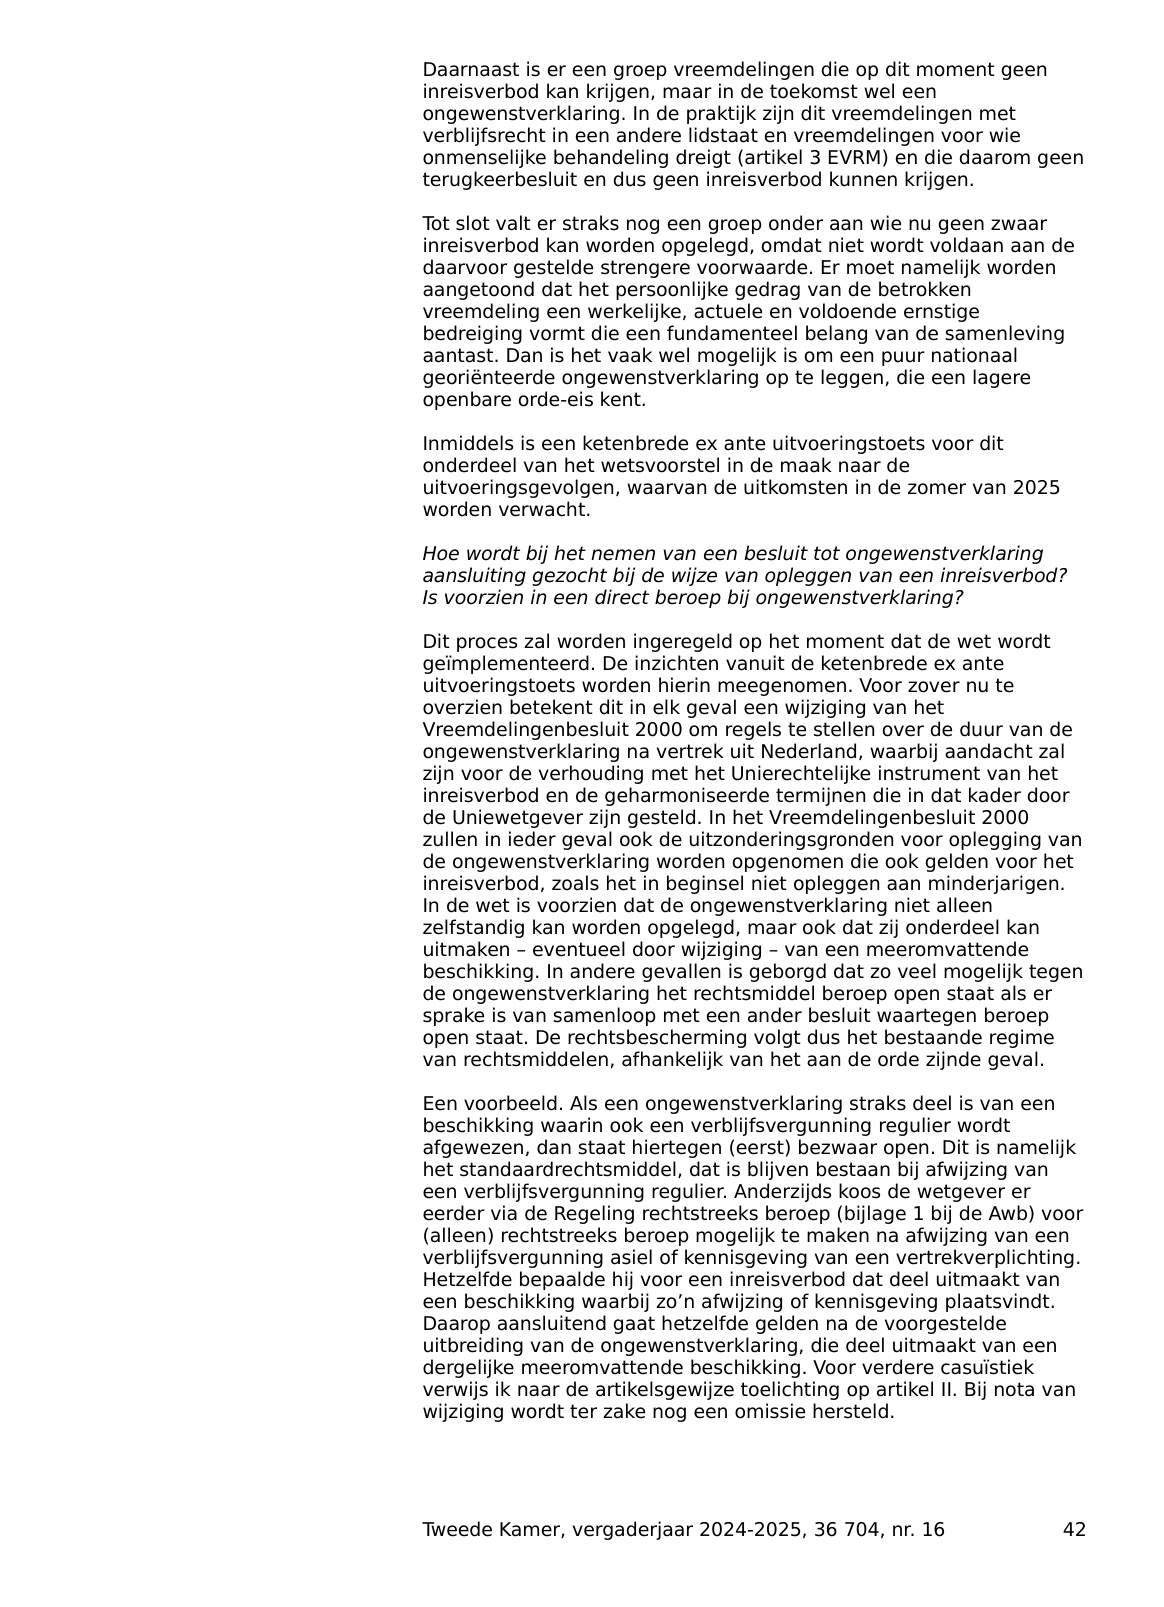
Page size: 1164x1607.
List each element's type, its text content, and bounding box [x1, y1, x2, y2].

text Hoe wordt bij het nemen van een besluit tot ongewenstverklaring aansluiting gezocht bij de wijze van opleggen van een inreisverbod? Is voorzien in een direct beroep bij ongewenstverklaring? [422, 543, 1087, 609]
text Dit proces zal worden ingeregeld op het moment dat de wet wordt geïmplementeerd. De inzichten vanuit de ketenbrede ex ante uitvoeringstoets worden hierin meegenomen. Voor zover nu te overzien betekent dit in elk geval een wijziging van het Vreemdelingenbesluit 2000 om regels te stellen over de duur van de ongewenstverklaring na vertrek uit Nederland, waarbij aandacht zal zijn voor de verhouding met het Unierechtelijke instrument van het inreisverbod en de geharmoniseerde termijnen die in dat kader door de Uniewetgever zijn gesteld. In het Vreemdelingenbesluit 2000 zullen in ieder geval ook de uitzonderingsgronden voor oplegging van de ongewenstverklaring worden opgenomen die ook gelden voor het inreisverbod, zoals het in beginsel niet opleggen aan minderjarigen. In de wet is voorzien dat de ongewenstverklaring niet alleen zelfstandig kan worden opgelegd, maar ook dat zij onderdeel kan uitmaken – eventueel door wijziging – van een meeromvattende beschikking. In andere gevallen is geborgd dat zo veel mogelijk tegen de ongewenstverklaring het rechtsmiddel beroep open staat als er sprake is van samenloop met een ander besluit waartegen beroep open staat. De rechtsbescherming volgt dus het bestaande regime van rechtsmiddelen, afhankelijk van het aan de orde zijnde geval. [422, 631, 1087, 1071]
text Een voorbeeld. Als een ongewenstverklaring straks deel is van een beschikking waarin ook een verblijfsvergunning regulier wordt afgewezen, dan staat hiertegen (eerst) bezwaar open. Dit is namelijk het standaardrechtsmiddel, dat is blijven bestaan bij afwijzing van een verblijfsvergunning regulier. Anderzijds koos de wetgever er eerder via de Regeling rechtstreeks beroep (bijlage 1 bij de Awb) voor (alleen) rechtstreeks beroep mogelijk te maken na afwijzing van een verblijfsvergunning asiel of kennisgeving van een vertrekverplichting. Hetzelfde bepaalde hij voor een inreisverbod dat deel uitmaakt van een beschikking waarbij zo’n afwijzing of kennisgeving plaatsvindt. Daarop aansluitend gaat hetzelfde gelden na de voorgestelde uitbreiding van de ongewenstverklaring, die deel uitmaakt van een dergelijke meeromvattende beschikking. Voor verdere casuïstiek verwijs ik naar de artikelsgewijze toelichting op artikel II. Bij nota van wijziging wordt ter zake nog een omissie hersteld. [422, 1093, 1087, 1423]
text Tot slot valt er straks nog een groep onder aan wie nu geen zwaar inreisverbod kan worden opgelegd, omdat niet wordt voldaan aan de daarvoor gestelde strengere voorwaarde. Er moet namelijk worden aangetoond dat het persoonlijke gedrag van de betrokken vreemdeling een werkelijke, actuele en voldoende ernstige bedreiging vormt die een fundamenteel belang van de samenleving aantast. Dan is het vaak wel mogelijk is om een puur nationaal georiënteerde ongewenstverklaring op te leggen, die een lagere openbare orde-eis kent. [422, 213, 1087, 411]
text Daarnaast is er een groep vreemdelingen die op dit moment geen inreisverbod kan krijgen, maar in de toekomst wel een ongewenstverklaring. In de praktijk zijn dit vreemdelingen met verblijfsrecht in een andere lidstaat en vreemdelingen voor wie onmenselijke behandeling dreigt (artikel 3 EVRM) en die daarom geen terugkeerbesluit en dus geen inreisverbod kunnen krijgen. [422, 59, 1087, 191]
text Inmiddels is een ketenbrede ex ante uitvoeringstoets voor dit onderdeel van het wetsvoorstel in de maak naar de uitvoeringsgevolgen, waarvan de uitkomsten in de zomer van 2025 worden verwacht. [422, 433, 1087, 521]
